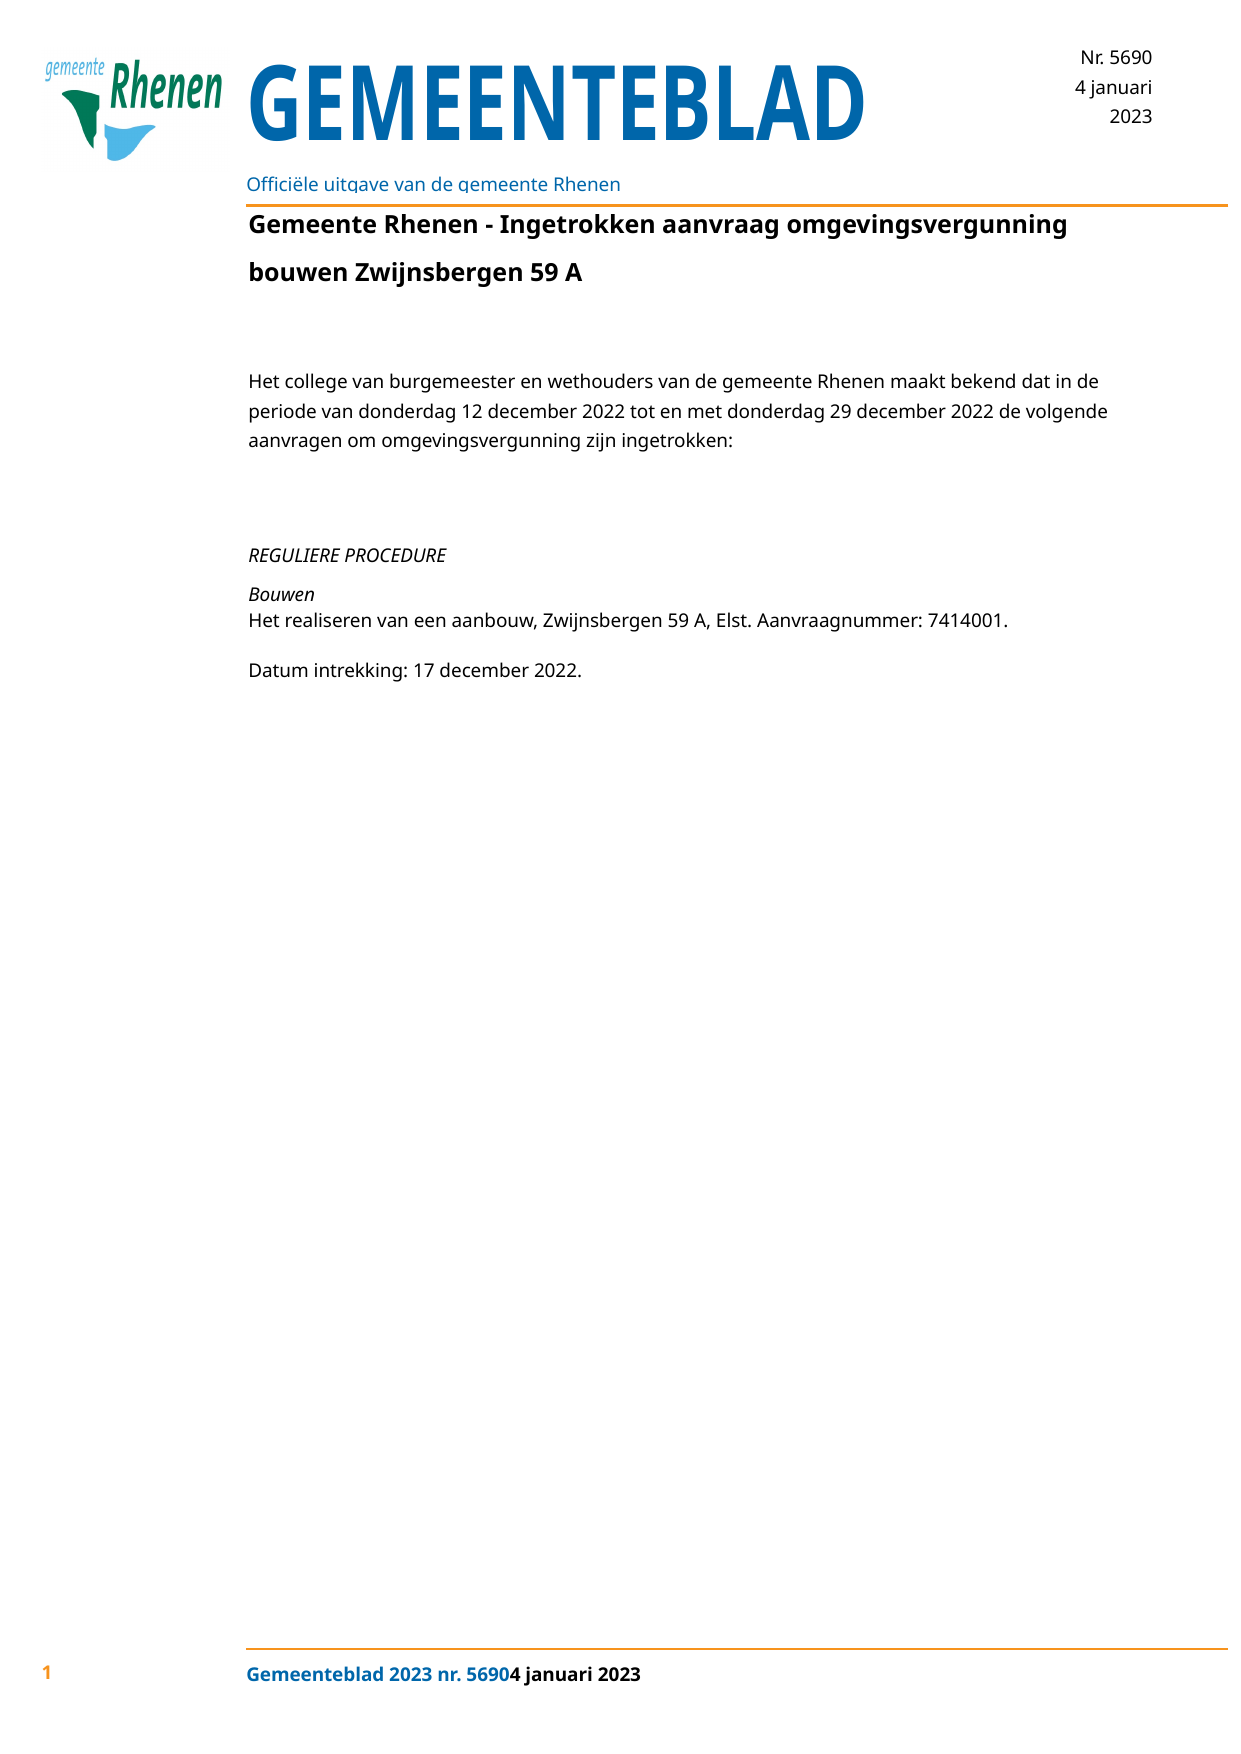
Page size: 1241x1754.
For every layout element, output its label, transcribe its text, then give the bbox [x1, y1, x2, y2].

text REGULIERE PROCEDURE [248, 542, 1152, 568]
text Datum intrekking: 17 december 2022. [248, 657, 1152, 683]
text Het college van burgemeester en wethouders van de gemeente Rhenen maakt bekend dat in de periode van donderdag 12 december 2022 tot en met donderdag 29 december 2022 de volgende aanvragen om omgevingsvergunning zijn ingetrokken: [248, 368, 1152, 453]
text Gemeente Rhenen - Ingetrokken aanvraag omgevingsvergunning bouwen Zwijnsbergen 59 A [248, 207, 1152, 288]
picture [41, 47, 231, 172]
text Bouwen [248, 581, 1152, 607]
text Het realiseren van een aanbouw, Zwijnsbergen 59 A, Elst. Aanvraagnummer: 7414001. [248, 607, 1152, 633]
